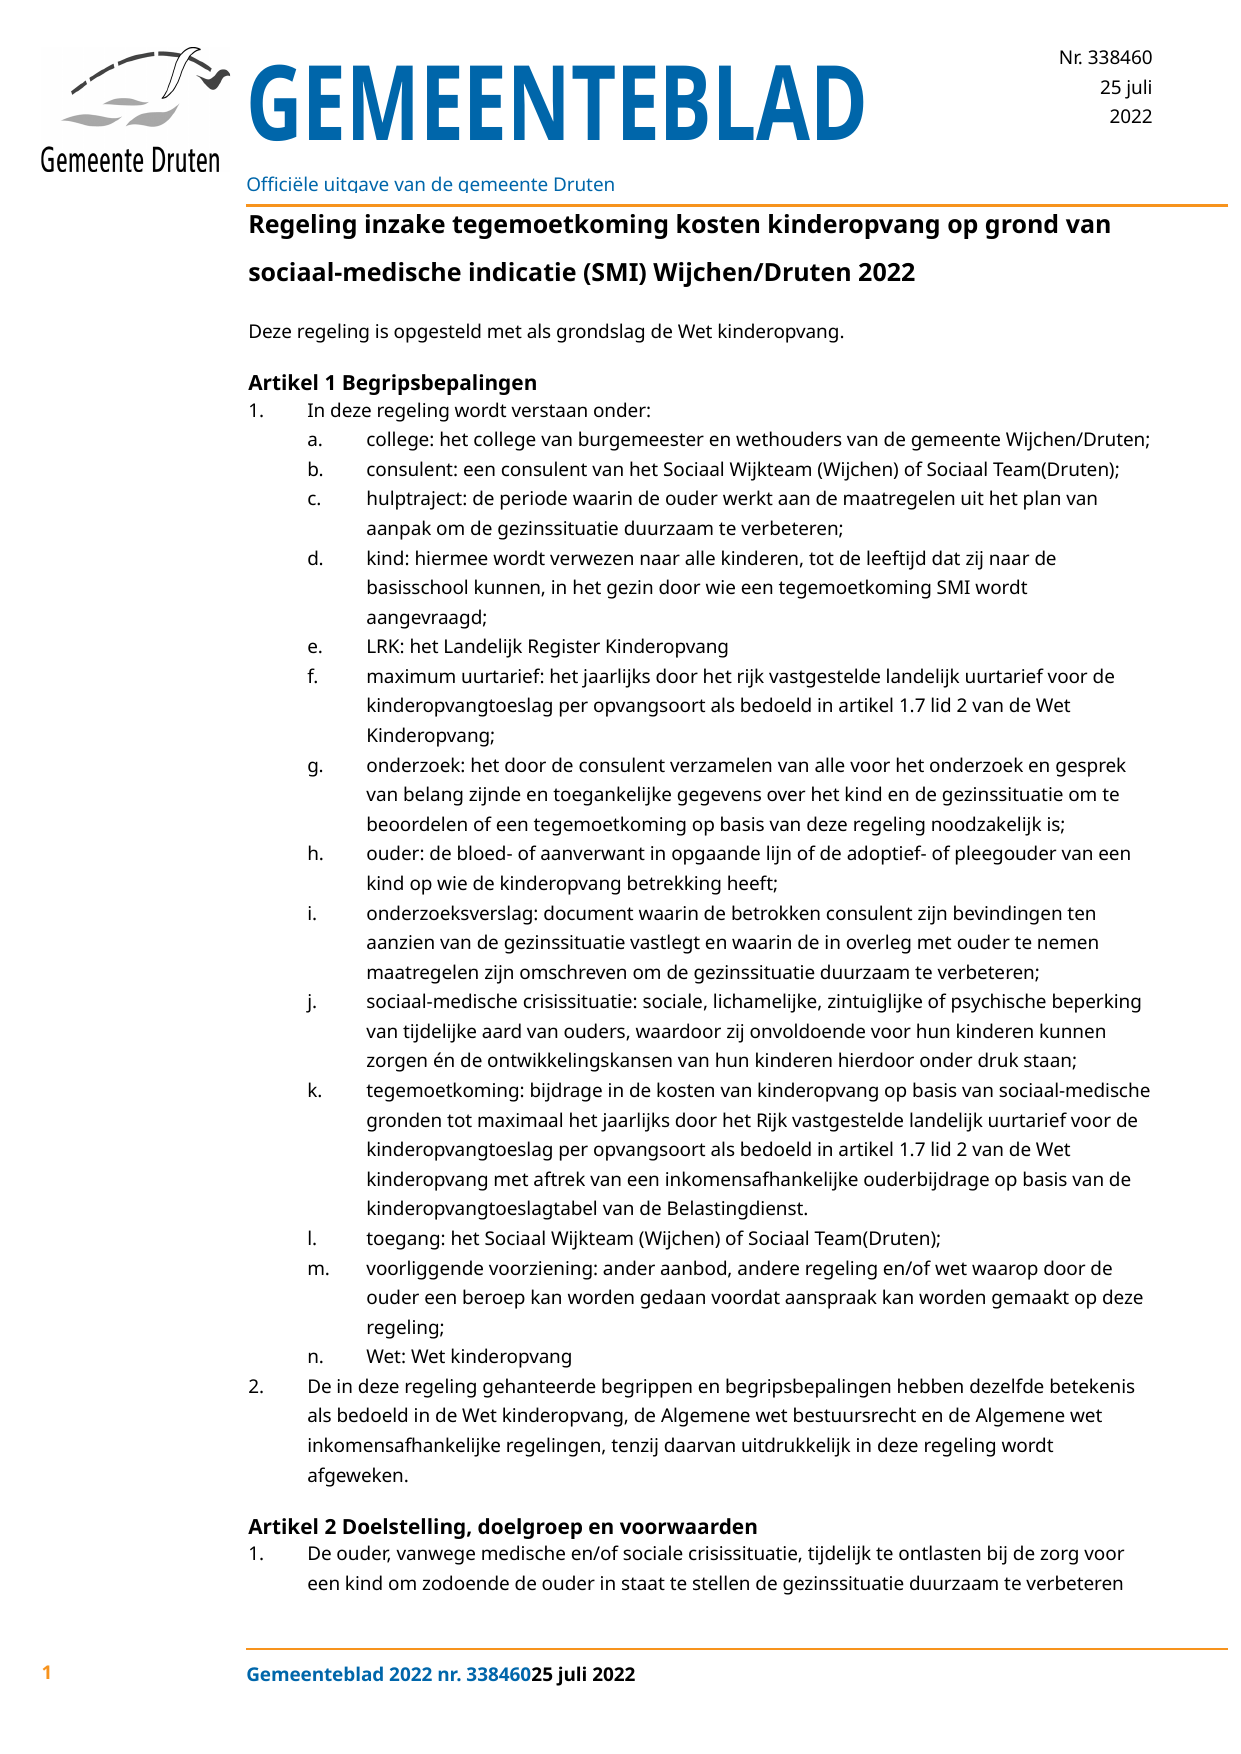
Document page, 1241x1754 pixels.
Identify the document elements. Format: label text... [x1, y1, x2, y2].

list hulptraject: de periode waarin de ouder werkt aan de maatregelen uit het plan van aanpak om de gezinssituatie duurzaam te verbeteren; [307, 486, 1152, 541]
list toegang: het Sociaal Wijkteam (Wijchen) of Sociaal Team(Druten); [307, 1225, 1152, 1251]
list tegemoetkoming: bijdrage in de kosten van kinderopvang op basis van sociaal-medische gronden tot maximaal het jaarlijks door het Rijk vastgestelde landelijk uurtarief voor de kinderopvangtoeslag per opvangsoort als bedoeld in artikel 1.7 lid 2 van de Wet kinderopvang met aftrek van een inkomensafhankelijke ouderbijdrage op basis van de kinderopvangtoeslagtabel van de Belastingdienst. [307, 1077, 1152, 1221]
list In deze regeling wordt verstaan onder: [248, 397, 1152, 422]
list maximum uurtarief: het jaarlijks door het rijk vastgestelde landelijk uurtarief voor de kinderopvangtoeslag per opvangsoort als bedoeld in artikel 1.7 lid 2 van de Wet Kinderopvang; [307, 663, 1152, 748]
text Regeling inzake tegemoetkoming kosten kinderopvang op grond van sociaal-medische indicatie (SMI) Wijchen/Druten 2022 [248, 207, 1152, 288]
list De in deze regeling gehanteerde begrippen en begripsbepalingen hebben dezelfde betekenis als bedoeld in de Wet kinderopvang, de Algemene wet bestuursrecht en de Algemene wet inkomensafhankelijke regelingen, tenzij daarvan uitdrukkelijk in deze regeling wordt afgeweken. [248, 1373, 1152, 1487]
text Deze regeling is opgesteld met als grondslag de Wet kinderopvang. [248, 318, 1152, 344]
list LRK: het Landelijk Register Kinderopvang [307, 633, 1152, 659]
list consulent: een consulent van het Sociaal Wijkteam (Wijchen) of Sociaal Team(Druten); [307, 456, 1152, 482]
list Wet: Wet kinderopvang [307, 1343, 1152, 1369]
list sociaal-medische crisissituatie: sociale, lichamelijke, zintuiglijke of psychische beperking van tijdelijke aard van ouders, waardoor zij onvoldoende voor hun kinderen kunnen zorgen én de ontwikkelingskansen van hun kinderen hierdoor onder druk staan; [307, 988, 1152, 1073]
text Artikel 2 Doelstelling, doelgroep en voorwaarden [248, 1512, 1152, 1541]
text Artikel 1 Begripsbepalingen [248, 368, 1152, 397]
list De ouder, vanwege medische en/of sociale crisissituatie, tijdelijk te ontlasten bij de zorg voor een kind om zodoende de ouder in staat te stellen de gezinssituatie duurzaam te verbeteren [248, 1541, 1152, 1596]
list onderzoek: het door de consulent verzamelen van alle voor het onderzoek en gesprek van belang zijnde en toegankelijke gegevens over het kind en de gezinssituatie om te beoordelen of een tegemoetkoming op basis van deze regeling noodzakelijk is; [307, 752, 1152, 837]
picture [41, 47, 231, 172]
list ouder: de bloed- of aanverwant in opgaande lijn of de adoptief- of pleegouder van een kind op wie de kinderopvang betrekking heeft; [307, 841, 1152, 896]
list onderzoeksverslag: document waarin de betrokken consulent zijn bevindingen ten aanzien van de gezinssituatie vastlegt en waarin de in overleg met ouder te nemen maatregelen zijn omschreven om de gezinssituatie duurzaam te verbeteren; [307, 900, 1152, 984]
list college: het college van burgemeester en wethouders van de gemeente Wijchen/Druten; [307, 426, 1152, 452]
list kind: hiermee wordt verwezen naar alle kinderen, tot de leeftijd dat zij naar de basisschool kunnen, in het gezin door wie een tegemoetkoming SMI wordt aangevraagd; [307, 545, 1152, 629]
list voorliggende voorziening: ander aanbod, andere regeling en/of wet waarop door de ouder een beroep kan worden gedaan voordat aanspraak kan worden gemaakt op deze regeling; [307, 1255, 1152, 1339]
